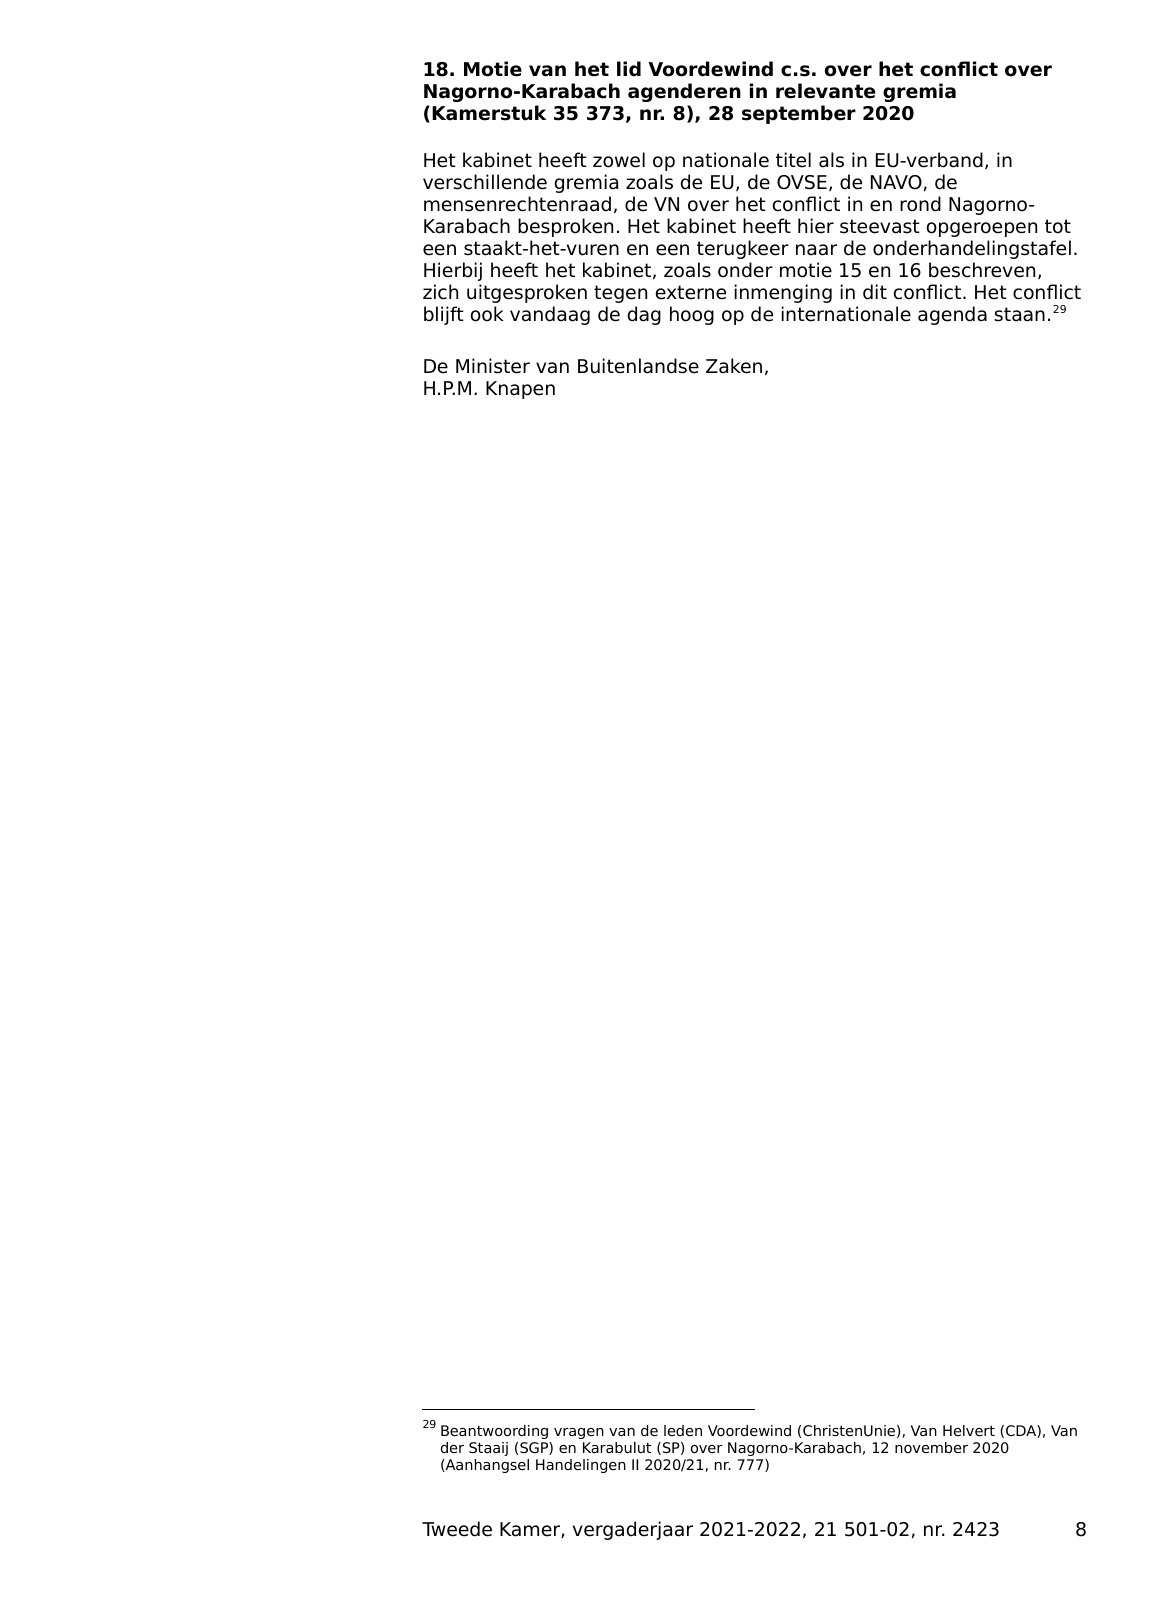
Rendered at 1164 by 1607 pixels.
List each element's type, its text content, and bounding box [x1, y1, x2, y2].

text Beantwoording vragen van de leden Voordewind (ChristenUnie), Van Helvert (CDA), Van der Staaij (SGP) en Karabulut (SP) over Nagorno-Karabach, 12 november 2020 (Aanhangsel Handelingen II 2020/21, nr. 777) [422, 1418, 1087, 1474]
text Het kabinet heeft zowel op nationale titel als in EU-verband, in verschillende gremia zoals de EU, de OVSE, de NAVO, de mensenrechtenraad, de VN over het conflict in en rond Nagorno-Karabach besproken. Het kabinet heeft hier steevast opgeroepen tot een staakt-het-vuren en een terugkeer naar de onderhandelingstafel. Hierbij heeft het kabinet, zoals onder motie 15 en 16 beschreven, zich uitgesproken tegen externe inmenging in dit conflict. Het conflict blijft ook vandaag de dag hoog op de internationale agenda staan. [422, 150, 1087, 326]
text De Minister van Buitenlandse Zaken, H.P.M. Knapen [422, 356, 1087, 400]
subtitle 18. Motie van het lid Voordewind c.s. over het conflict over Nagorno-Karabach agenderen in relevante gremia (Kamerstuk 35 373, nr. 8), 28 september 2020 [422, 59, 1087, 125]
